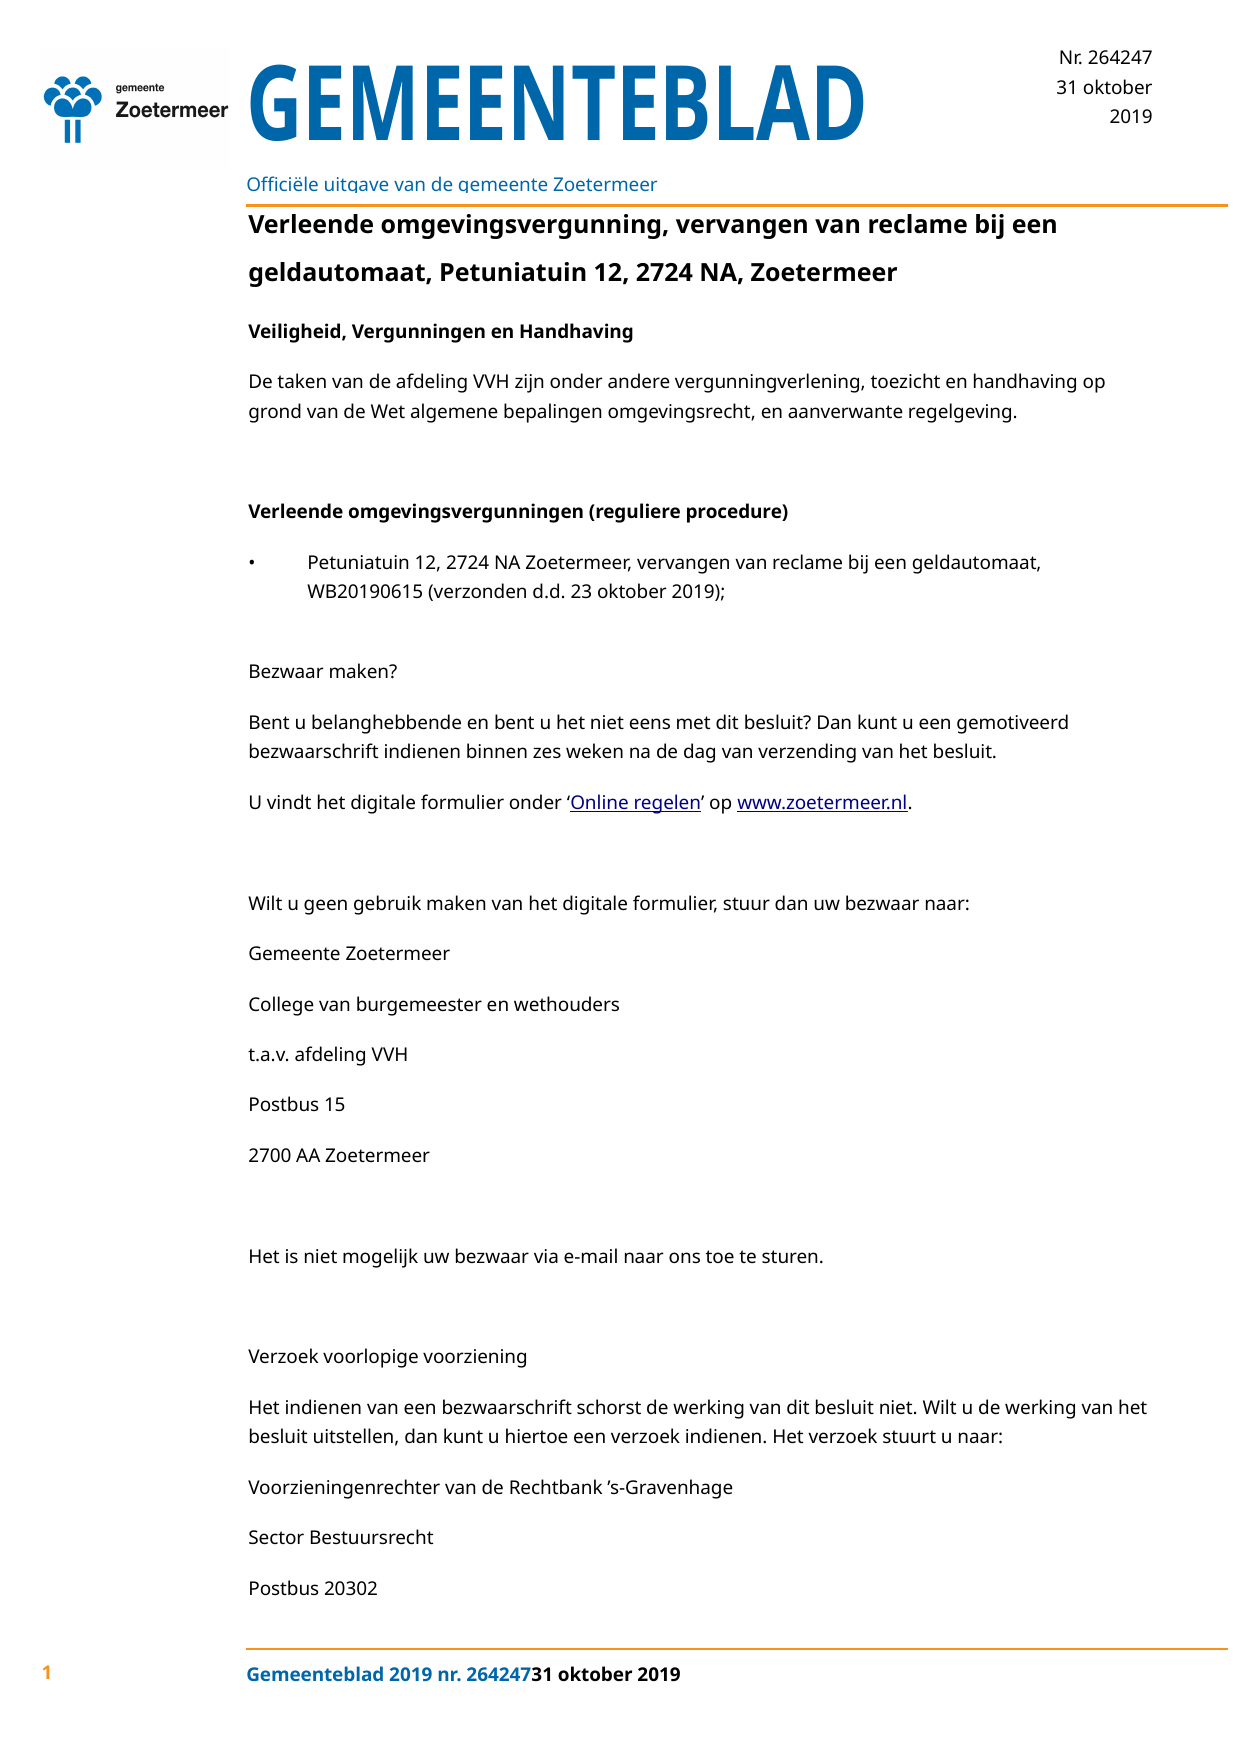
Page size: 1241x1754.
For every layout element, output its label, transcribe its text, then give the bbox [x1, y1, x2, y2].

text Sector Bestuursrecht [248, 1524, 1152, 1550]
text Het indienen van een bezwaarschrift schorst de werking van dit besluit niet. Wilt u de werking van het besluit uitstellen, dan kunt u hiertoe een verzoek indienen. Het verzoek stuurt u naar: [248, 1394, 1152, 1449]
text 2700 AA Zoetermeer [248, 1142, 1152, 1168]
text Verleende omgevingsvergunningen (reguliere procedure) [248, 499, 1152, 524]
text Bezwaar maken? [248, 659, 1152, 684]
list Petuniatuin 12, 2724 NA Zoetermeer, vervangen van reclame bij een geldautomaat, WB20190615 (verzonden d.d. 23 oktober 2019); [248, 549, 1152, 604]
picture [41, 47, 231, 172]
text Postbus 15 [248, 1092, 1152, 1117]
text U vindt het digitale formulier onder ‘Online regelen’ op www.zoetermeer.nl. [248, 789, 1152, 815]
text Verleende omgevingsvergunning, vervangen van reclame bij een geldautomaat, Petuniatuin 12, 2724 NA, Zoetermeer [248, 207, 1152, 288]
text College van burgemeester en wethouders [248, 991, 1152, 1017]
text Gemeente Zoetermeer [248, 940, 1152, 966]
text t.a.v. afdeling VVH [248, 1041, 1152, 1067]
text Verzoek voorlopige voorziening [248, 1344, 1152, 1369]
text Het is niet mogelijk uw bezwaar via e-mail naar ons toe te sturen. [248, 1243, 1152, 1269]
text Wilt u geen gebruik maken van het digitale formulier, stuur dan uw bezwaar naar: [248, 890, 1152, 916]
text De taken van de afdeling VVH zijn onder andere vergunningverlening, toezicht en handhaving op grond van de Wet algemene bepalingen omgevingsrecht, en aanverwante regelgeving. [248, 368, 1152, 424]
text Voorzieningenrechter van de Rechtbank ’s-Gravenhage [248, 1474, 1152, 1500]
text Postbus 20302 [248, 1575, 1152, 1601]
text Veiligheid, Vergunningen en Handhaving [248, 318, 1152, 344]
text Bent u belanghebbende en bent u het niet eens met dit besluit? Dan kunt u een gemotiveerd bezwaarschrift indienen binnen zes weken na de dag van verzending van het besluit. [248, 709, 1152, 764]
